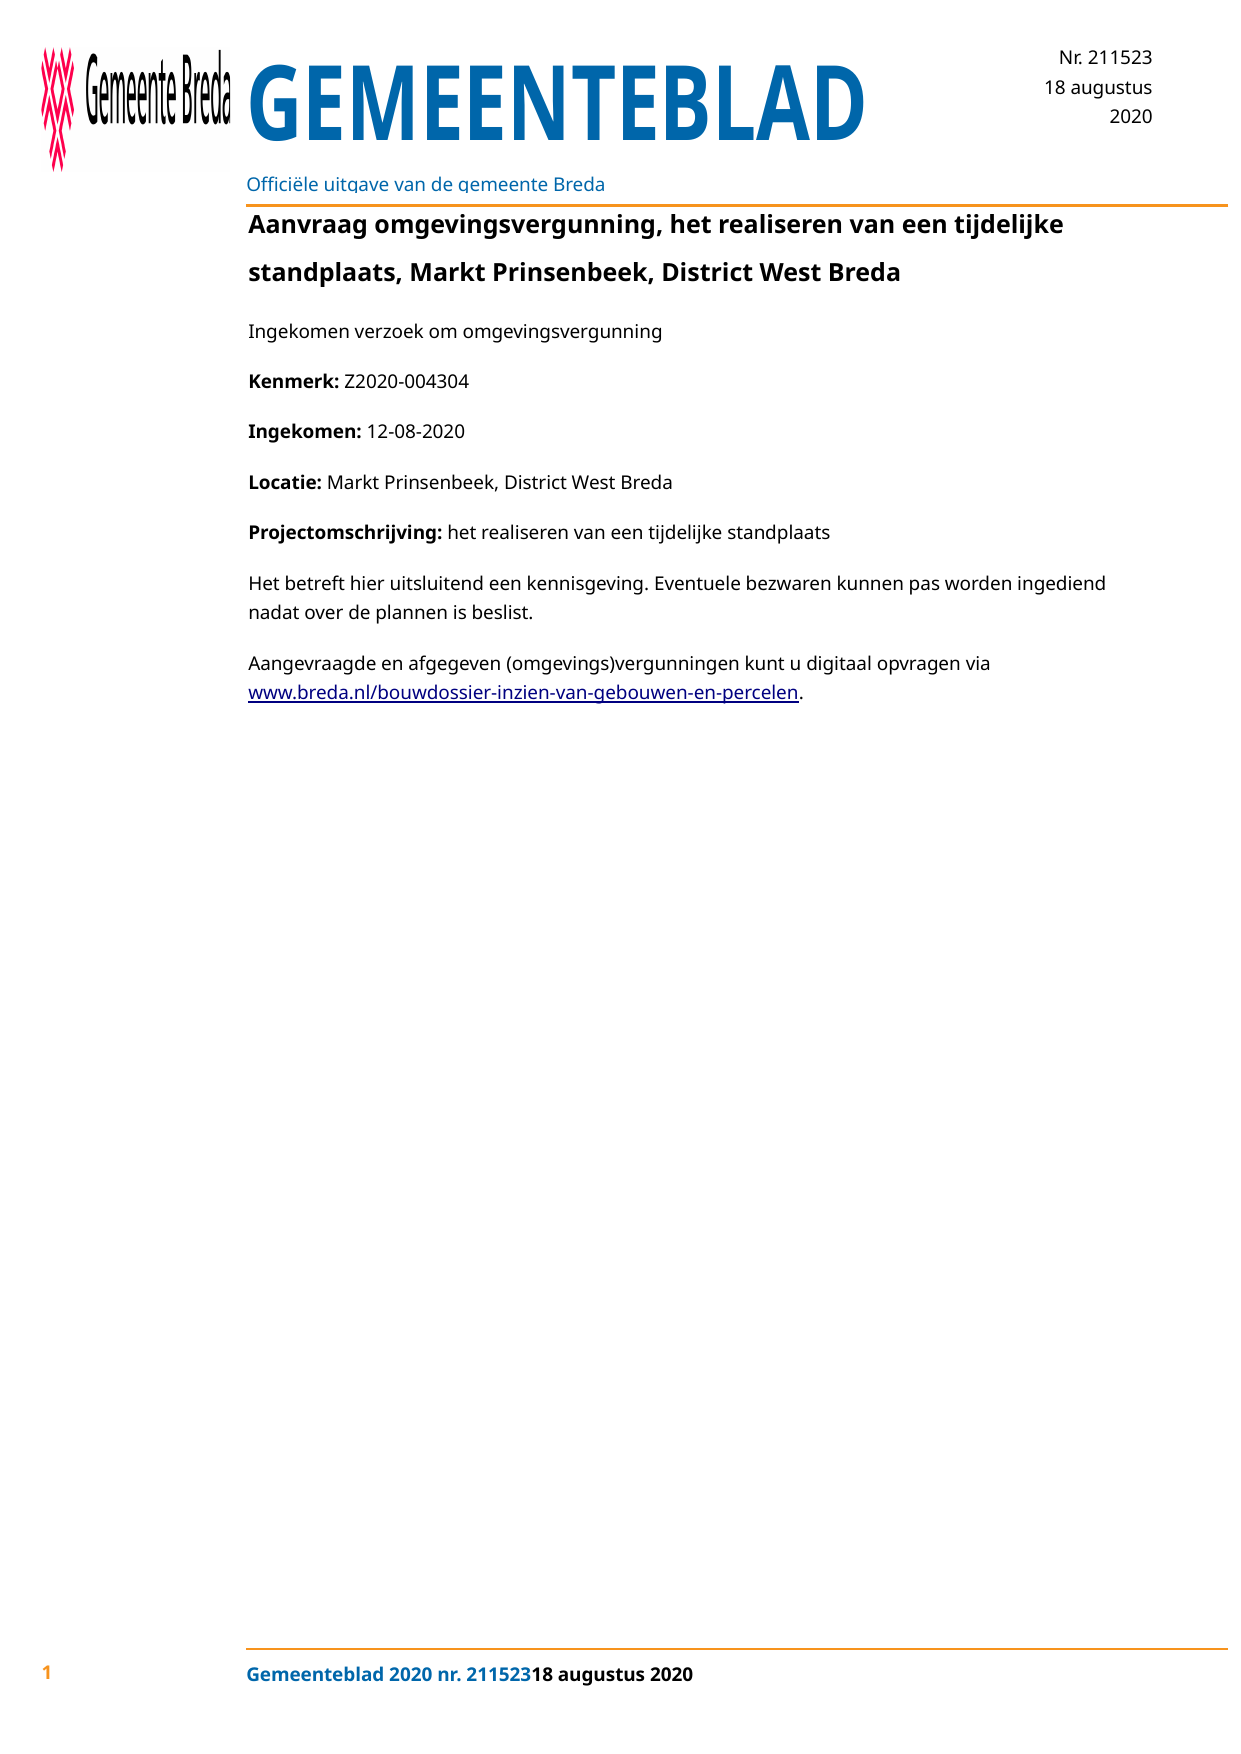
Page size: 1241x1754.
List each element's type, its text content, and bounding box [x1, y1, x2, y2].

text Aanvraag omgevingsvergunning, het realiseren van een tijdelijke standplaats, Markt Prinsenbeek, District West Breda [248, 207, 1152, 288]
text Locatie: Markt Prinsenbeek, District West Breda [248, 469, 1152, 495]
text Het betreft hier uitsluitend een kennisgeving. Eventuele bezwaren kunnen pas worden ingediend nadat over de plannen is beslist. [248, 570, 1152, 625]
text Kenmerk: Z2020-004304 [248, 368, 1152, 394]
picture [41, 47, 231, 172]
text Ingekomen: 12-08-2020 [248, 419, 1152, 444]
text Ingekomen verzoek om omgevingsvergunning [248, 318, 1152, 344]
text Projectomschrijving: het realiseren van een tijdelijke standplaats [248, 519, 1152, 545]
text Aangevraagde en afgegeven (omgevings)vergunningen kunt u digitaal opvragen via www.breda.nl/bouwdossier-inzien-van-gebouwen-en-percelen. [248, 650, 1152, 705]
